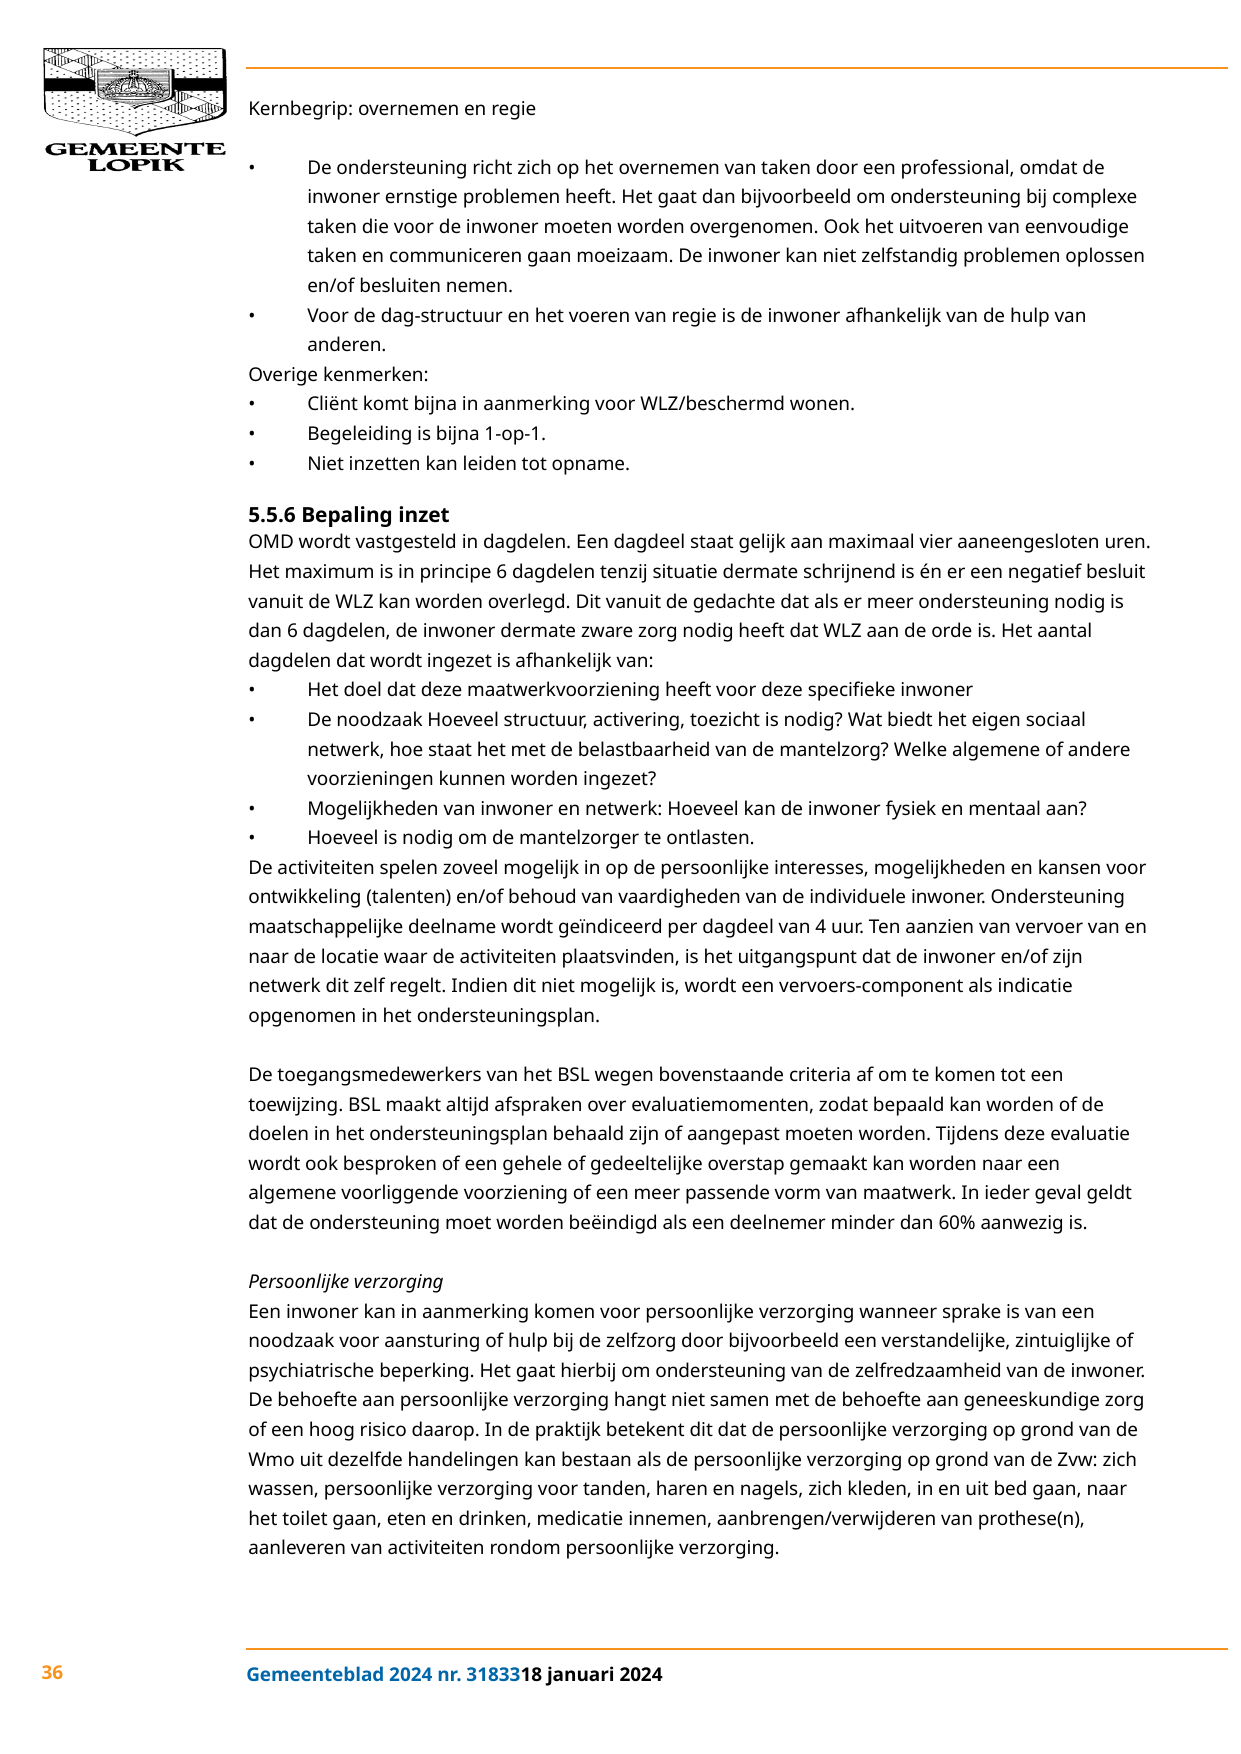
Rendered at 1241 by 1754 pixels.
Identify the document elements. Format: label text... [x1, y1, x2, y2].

list Voor de dag-structuur en het voeren van regie is de inwoner afhankelijk van de hulp van anderen. [248, 302, 1152, 357]
text De activiteiten spelen zoveel mogelijk in op de persoonlijke interesses, mogelijkheden en kansen voor ontwikkeling (talenten) en/of behoud van vaardigheden van de individuele inwoner. Ondersteuning maatschappelijke deelname wordt geïndiceerd per dagdeel van 4 uur. Ten aanzien van vervoer van en naar de locatie waar de activiteiten plaatsvinden, is het uitgangspunt dat de inwoner en/of zijn netwerk dit zelf regelt. Indien dit niet mogelijk is, wordt een vervoers-component als indicatie opgenomen in het ondersteuningsplan. [248, 854, 1152, 1028]
text 5.5.6 Bepaling inzet [248, 500, 1152, 529]
picture [41, 47, 231, 172]
list De ondersteuning richt zich op het overnemen van taken door een professional, omdat de inwoner ernstige problemen heeft. Het gaat dan bijvoorbeeld om ondersteuning bij complexe taken die voor de inwoner moeten worden overgenomen. Ook het uitvoeren van eenvoudige taken en communiceren gaan moeizaam. De inwoner kan niet zelfstandig problemen oplossen en/of besluiten nemen. [248, 154, 1152, 298]
text Een inwoner kan in aanmerking komen voor persoonlijke verzorging wanneer sprake is van een noodzaak voor aansturing of hulp bij de zelfzorg door bijvoorbeeld een verstandelijke, zintuiglijke of psychiatrische beperking. Het gaat hierbij om ondersteuning van de zelfredzaamheid van de inwoner. De behoefte aan persoonlijke verzorging hangt niet samen met de behoefte aan geneeskundige zorg of een hoog risico daarop. In de praktijk betekent dit dat de persoonlijke verzorging op grond van de Wmo uit dezelfde handelingen kan bestaan als de persoonlijke verzorging op grond van de Zvw: zich wassen, persoonlijke verzorging voor tanden, haren en nagels, zich kleden, in en uit bed gaan, naar het toilet gaan, eten en drinken, medicatie innemen, aanbrengen/verwijderen van prothese(n), aanleveren van activiteiten rondom persoonlijke verzorging. [248, 1298, 1152, 1560]
list Mogelijkheden van inwoner en netwerk: Hoeveel kan de inwoner fysiek en mentaal aan? [248, 795, 1152, 821]
list De noodzaak Hoeveel structuur, activering, toezicht is nodig? Wat biedt het eigen sociaal netwerk, hoe staat het met de belastbaarheid van de mantelzorg? Welke algemene of andere voorzieningen kunnen worden ingezet? [248, 706, 1152, 791]
text Kernbegrip: overnemen en regie [248, 95, 1152, 121]
list Hoeveel is nodig om de mantelzorger te ontlasten. [248, 824, 1152, 850]
list Begeleiding is bijna 1-op-1. [248, 420, 1152, 446]
list Niet inzetten kan leiden tot opname. [248, 450, 1152, 476]
text OMD wordt vastgesteld in dagdelen. Een dagdeel staat gelijk aan maximaal vier aaneengesloten uren. Het maximum is in principe 6 dagdelen tenzij situatie dermate schrijnend is én er een negatief besluit vanuit de WLZ kan worden overlegd. Dit vanuit de gedachte dat als er meer ondersteuning nodig is dan 6 dagdelen, de inwoner dermate zware zorg nodig heeft dat WLZ aan de orde is. Het aantal dagdelen dat wordt ingezet is afhankelijk van: [248, 529, 1152, 673]
text Persoonlijke verzorging [248, 1268, 1152, 1294]
text De toegangsmedewerkers van het BSL wegen bovenstaande criteria af om te komen tot een toewijzing. BSL maakt altijd afspraken over evaluatiemomenten, zodat bepaald kan worden of de doelen in het ondersteuningsplan behaald zijn of aangepast moeten worden. Tijdens deze evaluatie wordt ook besproken of een gehele of gedeeltelijke overstap gemaakt kan worden naar een algemene voorliggende voorziening of een meer passende vorm van maatwerk. In ieder geval geldt dat de ondersteuning moet worden beëindigd als een deelnemer minder dan 60% aanwezig is. [248, 1061, 1152, 1235]
text Overige kenmerken: [248, 361, 1152, 387]
list Het doel dat deze maatwerkvoorziening heeft voor deze specifieke inwoner [248, 677, 1152, 702]
list Cliënt komt bijna in aanmerking voor WLZ/beschermd wonen. [248, 391, 1152, 416]
